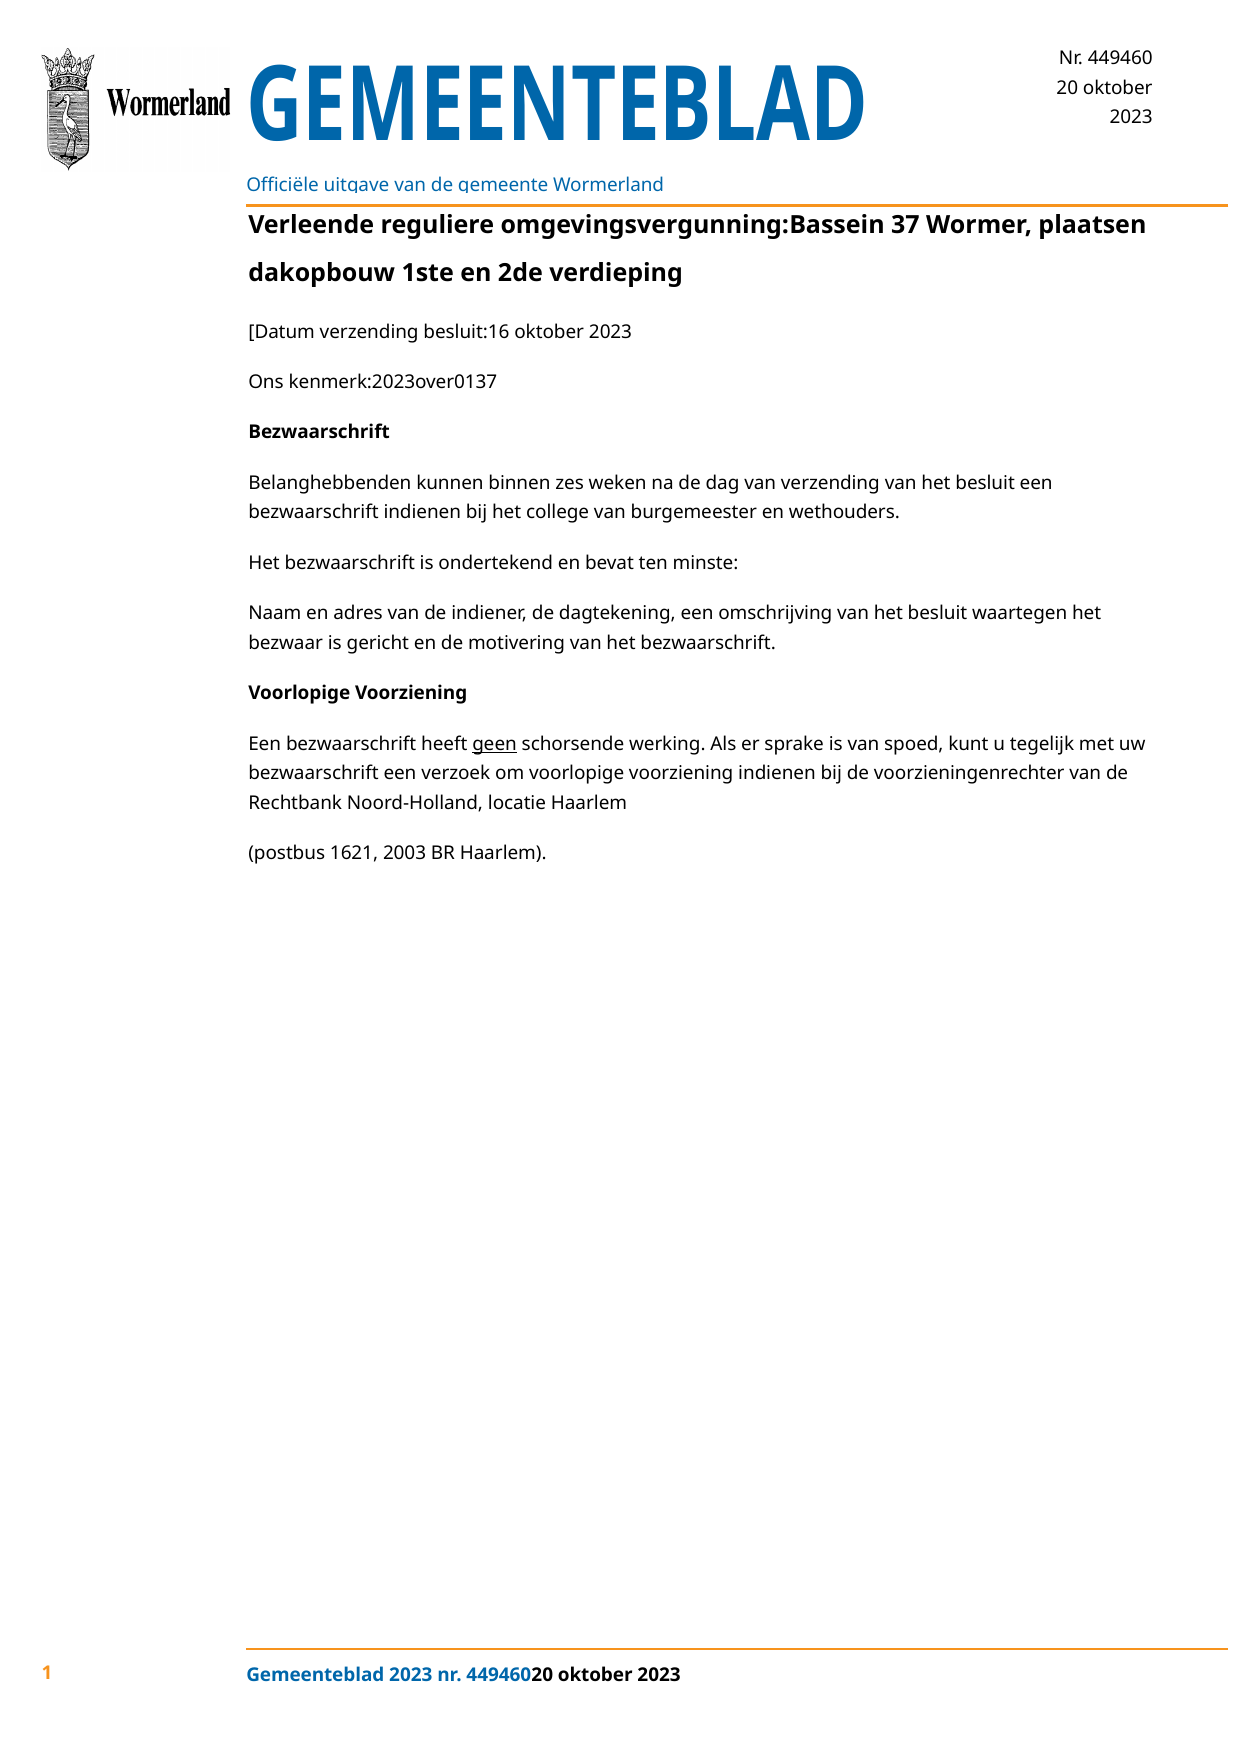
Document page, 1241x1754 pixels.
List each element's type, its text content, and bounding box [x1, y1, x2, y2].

text Verleende reguliere omgevingsvergunning:Bassein 37 Wormer, plaatsen dakopbouw 1ste en 2de verdieping [248, 207, 1152, 288]
text Bezwaarschrift [248, 419, 1152, 444]
text [Datum verzending besluit:16 oktober 2023 [248, 318, 1152, 344]
picture [41, 47, 231, 172]
text Een bezwaarschrift heeft geen schorsende werking. Als er sprake is van spoed, kunt u tegelijk met uw bezwaarschrift een verzoek om voorlopige voorziening indienen bij de voorzieningenrechter van de Rechtbank Noord-Holland, locatie Haarlem [248, 730, 1152, 815]
text Belanghebbenden kunnen binnen zes weken na de dag van verzending van het besluit een bezwaarschrift indienen bij het college van burgemeester en wethouders. [248, 469, 1152, 524]
text Ons kenmerk:2023over0137 [248, 368, 1152, 394]
text Naam en adres van de indiener, de dagtekening, een omschrijving van het besluit waartegen het bezwaar is gericht en de motivering van het bezwaarschrift. [248, 599, 1152, 655]
text (postbus 1621, 2003 BR Haarlem). [248, 839, 1152, 865]
text Voorlopige Voorziening [248, 679, 1152, 705]
text Het bezwaarschrift is ondertekend en bevat ten minste: [248, 549, 1152, 575]
